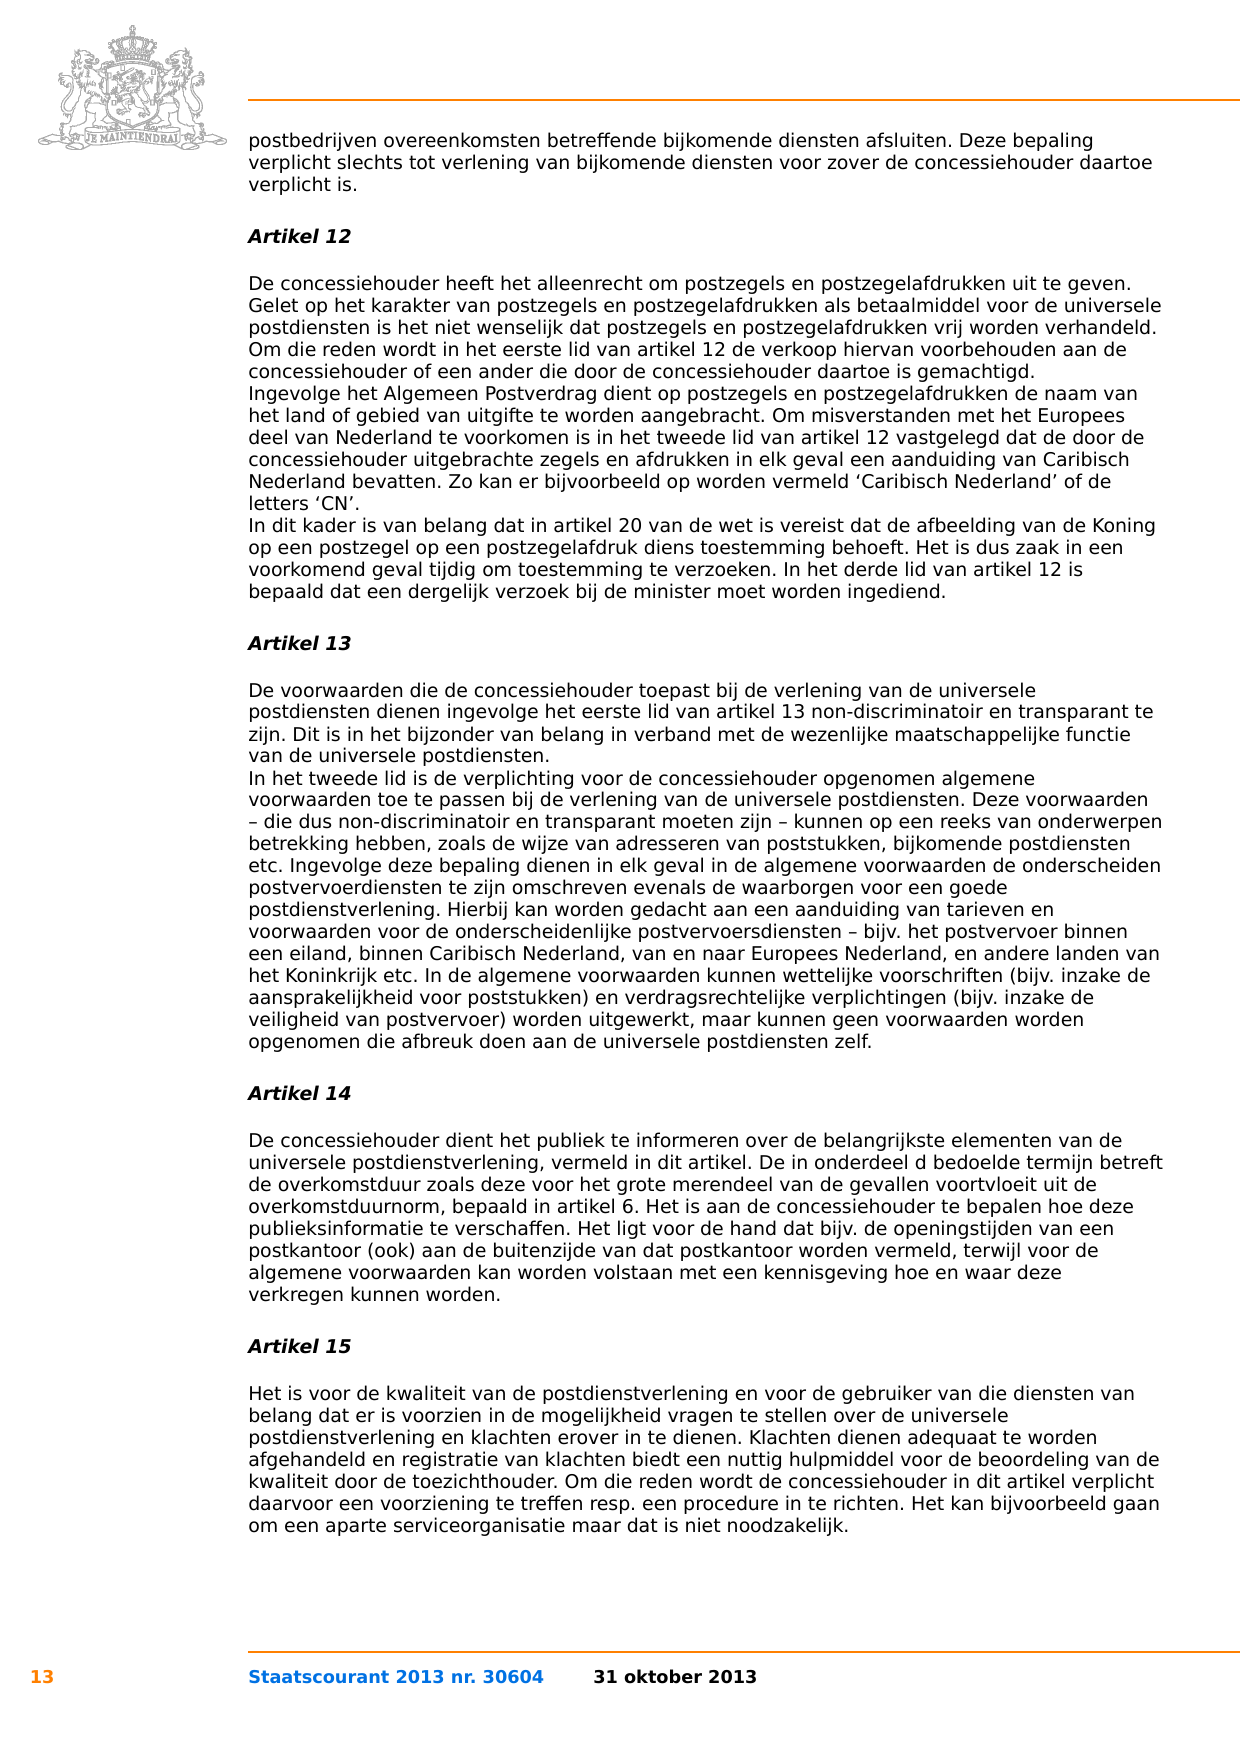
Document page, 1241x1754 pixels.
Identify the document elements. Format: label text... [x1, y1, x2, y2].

text Het is voor de kwaliteit van de postdienstverlening en voor de gebruiker van die diensten van belang dat er is voorzien in de mogelijkheid vragen te stellen over de universele postdienstverlening en klachten erover in te dienen. Klachten dienen adequaat te worden afgehandeld en registratie van klachten biedt een nuttig hulpmiddel voor de beoordeling van de kwaliteit door de toezichthouder. Om die reden wordt de concessiehouder in dit artikel verplicht daarvoor een voorziening te treffen resp. een procedure in te richten. Het kan bijvoorbeeld gaan om een aparte serviceorganisatie maar dat is niet noodzakelijk. [248, 1383, 1163, 1537]
subtitle Artikel 15 [248, 1336, 1163, 1358]
text De voorwaarden die de concessiehouder toepast bij de verlening van de universele postdiensten dienen ingevolge het eerste lid van artikel 13 non-discriminatoir en transparant te zijn. Dit is in het bijzonder van belang in verband met de wezenlijke maatschappelijke functie van de universele postdiensten. [248, 679, 1163, 767]
text In het tweede lid is de verplichting voor de concessiehouder opgenomen algemene voorwaarden toe te passen bij de verlening van de universele postdiensten. Deze voorwaarden – die dus non-discriminatoir en transparant moeten zijn – kunnen op een reeks van onderwerpen betrekking hebben, zoals de wijze van adresseren van poststukken, bijkomende postdiensten etc. Ingevolge deze bepaling dienen in elk geval in de algemene voorwaarden de onderscheiden postvervoerdiensten te zijn omschreven evenals de waarborgen voor een goede postdienstverlening. Hierbij kan worden gedacht aan een aanduiding van tarieven en voorwaarden voor de onderscheidenlijke postvervoersdiensten – bijv. het postvervoer binnen een eiland, binnen Caribisch Nederland, van en naar Europees Nederland, en andere landen van het Koninkrijk etc. In de algemene voorwaarden kunnen wettelijke voorschriften (bijv. inzake de aansprakelijkheid voor poststukken) en verdragsrechtelijke verplichtingen (bijv. inzake de veiligheid van postvervoer) worden uitgewerkt, maar kunnen geen voorwaarden worden opgenomen die afbreuk doen aan de universele postdiensten zelf. [248, 767, 1163, 1053]
text In dit kader is van belang dat in artikel 20 van de wet is vereist dat de afbeelding van de Koning op een postzegel op een postzegelafdruk diens toestemming behoeft. Het is dus zaak in een voorkomend geval tijdig om toestemming te verzoeken. In het derde lid van artikel 12 is bepaald dat een dergelijk verzoek bij de minister moet worden ingediend. [248, 514, 1163, 602]
subtitle Artikel 12 [248, 226, 1163, 248]
text De concessiehouder dient het publiek te informeren over de belangrijkste elementen van de universele postdienstverlening, vermeld in dit artikel. De in onderdeel d bedoelde termijn betreft de overkomstduur zoals deze voor het grote merendeel van de gevallen voortvloeit uit de overkomstduurnorm, bepaald in artikel 6. Het is aan de concessiehouder te bepalen hoe deze publieksinformatie te verschaffen. Het ligt voor de hand dat bijv. de openingstijden van een postkantoor (ook) aan de buitenzijde van dat postkantoor worden vermeld, terwijl voor de algemene voorwaarden kan worden volstaan met een kennisgeving hoe en waar deze verkregen kunnen worden. [248, 1130, 1163, 1306]
subtitle Artikel 13 [248, 632, 1163, 654]
text De concessiehouder heeft het alleenrecht om postzegels en postzegelafdrukken uit te geven. Gelet op het karakter van postzegels en postzegelafdrukken als betaalmiddel voor de universele postdiensten is het niet wenselijk dat postzegels en postzegelafdrukken vrij worden verhandeld. Om die reden wordt in het eerste lid van artikel 12 de verkoop hiervan voorbehouden aan de concessiehouder of een ander die door de concessiehouder daartoe is gemachtigd. [248, 273, 1163, 383]
picture [38, 25, 227, 150]
text Ingevolge het Algemeen Postverdrag dient op postzegels en postzegelafdrukken de naam van het land of gebied van uitgifte te worden aangebracht. Om misverstanden met het Europees deel van Nederland te voorkomen is in het tweede lid van artikel 12 vastgelegd dat de door de concessiehouder uitgebrachte zegels en afdrukken in elk geval een aanduiding van Caribisch Nederland bevatten. Zo kan er bijvoorbeeld op worden vermeld ‘Caribisch Nederland’ of de letters ‘CN’. [248, 383, 1163, 514]
text postbedrijven overeenkomsten betreffende bijkomende diensten afsluiten. Deze bepaling verplicht slechts tot verlening van bijkomende diensten voor zover de concessiehouder daartoe verplicht is. [248, 130, 1163, 196]
subtitle Artikel 14 [248, 1083, 1163, 1105]
